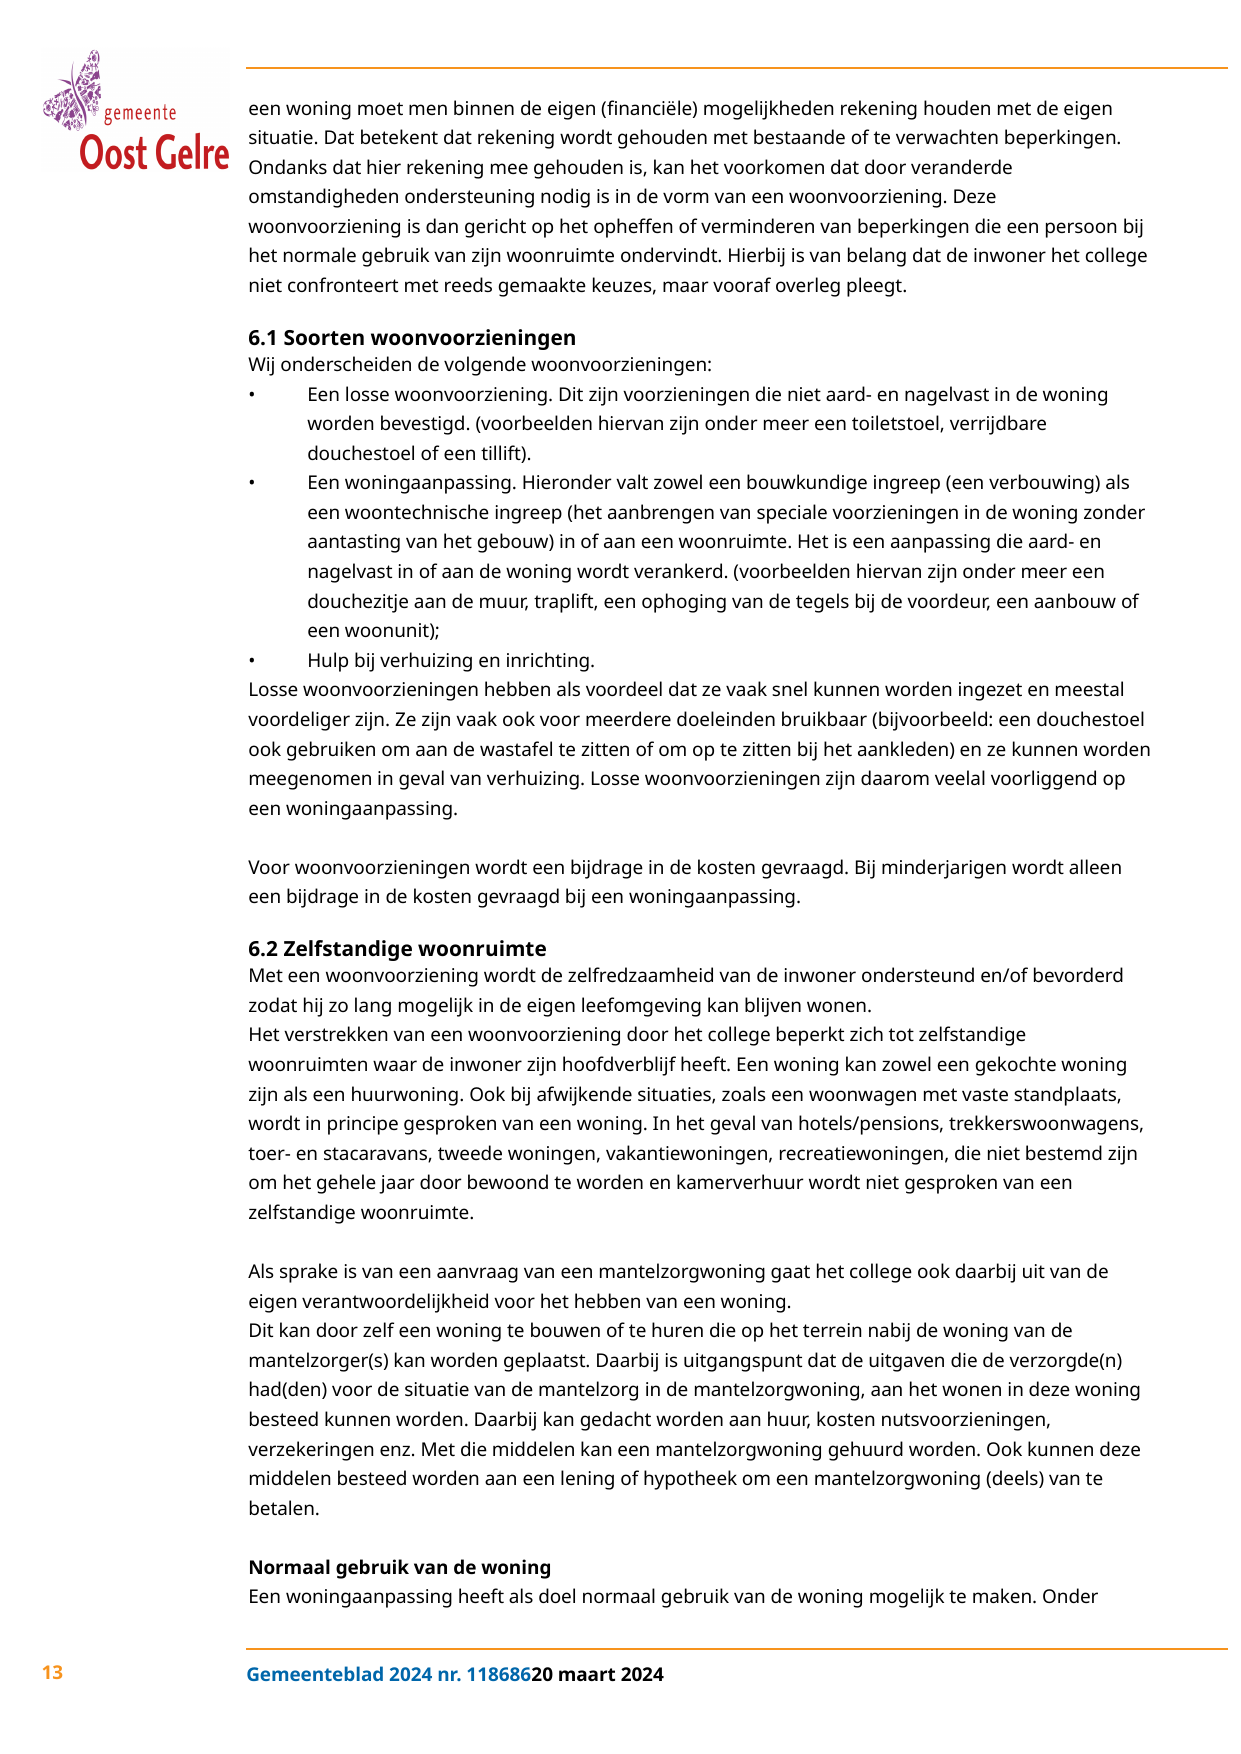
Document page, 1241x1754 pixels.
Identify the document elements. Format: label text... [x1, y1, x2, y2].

list Hulp bij verhuizing en inrichting. [248, 647, 1152, 673]
list Een woningaanpassing. Hieronder valt zowel een bouwkundige ingreep (een verbouwing) als een woontechnische ingreep (het aanbrengen van speciale voorzieningen in de woning zonder aantasting van het gebouw) in of aan een woonruimte. Het is een aanpassing die aard- en nagelvast in of aan de woning wordt verankerd. (voorbeelden hiervan zijn onder meer een douchezitje aan de muur, traplift, een ophoging van de tegels bij de voordeur, een aanbouw of een woonunit); [248, 469, 1152, 643]
picture [41, 47, 231, 172]
text Losse woonvoorzieningen hebben als voordeel dat ze vaak snel kunnen worden ingezet en meestal voordeliger zijn. Ze zijn vaak ook voor meerdere doeleinden bruikbaar (bijvoorbeeld: een douchestoel ook gebruiken om aan de wastafel te zitten of om op te zitten bij het aankleden) en ze kunnen worden meegenomen in geval van verhuizing. Losse woonvoorzieningen zijn daarom veelal voorliggend op een woningaanpassing. [248, 677, 1152, 821]
text Als sprake is van een aanvraag van een mantelzorgwoning gaat het college ook daarbij uit van de eigen verantwoordelijkheid voor het hebben van een woning. [248, 1258, 1152, 1314]
text een woning moet men binnen de eigen (financiële) mogelijkheden rekening houden met de eigen situatie. Dat betekent dat rekening wordt gehouden met bestaande of te verwachten beperkingen. Ondanks dat hier rekening mee gehouden is, kan het voorkomen dat door veranderde omstandigheden ondersteuning nodig is in de vorm van een woonvoorziening. Deze woonvoorziening is dan gericht op het opheffen of verminderen van beperkingen die een persoon bij het normale gebruik van zijn woonruimte ondervindt. Hierbij is van belang dat de inwoner het college niet confronteert met reeds gemaakte keuzes, maar vooraf overleg pleegt. [248, 95, 1152, 298]
list Een losse woonvoorziening. Dit zijn voorzieningen die niet aard- en nagelvast in de woning worden bevestigd. (voorbeelden hiervan zijn onder meer een toiletstoel, verrijdbare douchestoel of een tillift). [248, 381, 1152, 466]
text Het verstrekken van een woonvoorziening door het college beperkt zich tot zelfstandige woonruimten waar de inwoner zijn hoofdverblijf heeft. Een woning kan zowel een gekochte woning zijn als een huurwoning. Ook bij afwijkende situaties, zoals een woonwagen met vaste standplaats, wordt in principe gesproken van een woning. In het geval van hotels/pensions, trekkerswoonwagens, toer- en stacaravans, tweede woningen, vakantiewoningen, recreatiewoningen, die niet bestemd zijn om het gehele jaar door bewoond te worden en kamerverhuur wordt niet gesproken van een zelfstandige woonruimte. [248, 1022, 1152, 1225]
text Normaal gebruik van de woning [248, 1554, 1152, 1580]
text Voor woonvoorzieningen wordt een bijdrage in de kosten gevraagd. Bij minderjarigen wordt alleen een bijdrage in de kosten gevraagd bij een woningaanpassing. [248, 854, 1152, 909]
text Met een woonvoorziening wordt de zelfredzaamheid van de inwoner ondersteund en/of bevorderd zodat hij zo lang mogelijk in de eigen leefomgeving kan blijven wonen. [248, 962, 1152, 1018]
text 6.2 Zelfstandige woonruimte [248, 934, 1152, 962]
text Dit kan door zelf een woning te bouwen of te huren die op het terrein nabij de woning van de mantelzorger(s) kan worden geplaatst. Daarbij is uitgangspunt dat de uitgaven die de verzorgde(n) had(den) voor de situatie van de mantelzorg in de mantelzorgwoning, aan het wonen in deze woning besteed kunnen worden. Daarbij kan gedacht worden aan huur, kosten nutsvoorzieningen, verzekeringen enz. Met die middelen kan een mantelzorgwoning gehuurd worden. Ook kunnen deze middelen besteed worden aan een lening of hypotheek om een mantelzorgwoning (deels) van te betalen. [248, 1317, 1152, 1521]
text 6.1 Soorten woonvoorzieningen [248, 323, 1152, 351]
text Een woningaanpassing heeft als doel normaal gebruik van de woning mogelijk te maken. Onder [248, 1584, 1152, 1609]
text Wij onderscheiden de volgende woonvoorzieningen: [248, 351, 1152, 377]
